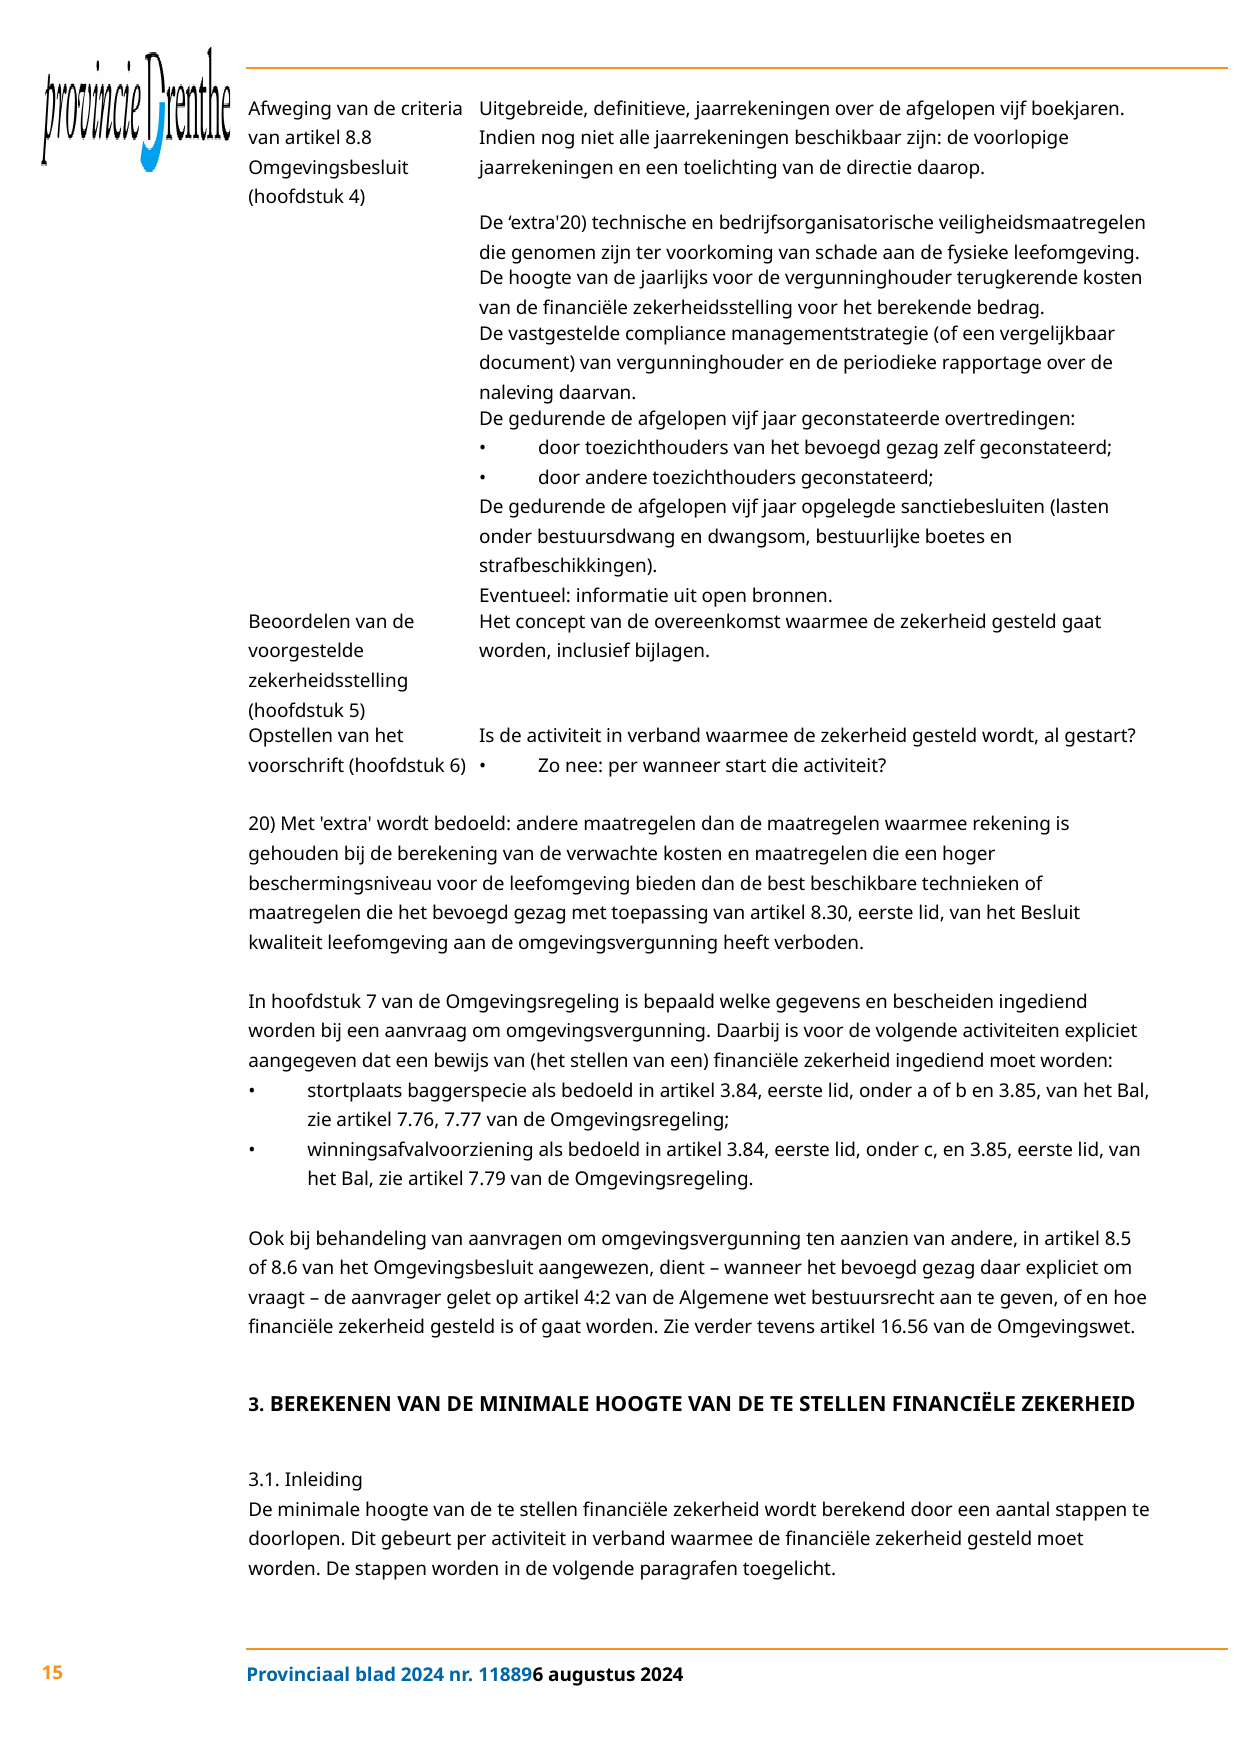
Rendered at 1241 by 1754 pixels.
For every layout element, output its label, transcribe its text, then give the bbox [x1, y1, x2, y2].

table_cell De hoogte van de jaarlijks voor de vergunninghouder terugkerende kosten van de financiële zekerheidsstelling voor het berekende bedrag. [479, 265, 1152, 320]
table_cell [248, 209, 479, 264]
text 3.1. Inleiding [248, 1466, 1152, 1492]
list stortplaats baggerspecie als bedoeld in artikel 3.84, eerste lid, onder a of b en 3.85, van het Bal, zie artikel 7.76, 7.77 van de Omgevingsregeling; [248, 1077, 1152, 1132]
table_cell Is de activiteit in verband waarmee de zekerheid gesteld wordt, al gestart? Zo nee: per wanneer start die activiteit? [479, 723, 1152, 778]
text Ook bij behandeling van aanvragen om omgevingsvergunning ten aanzien van andere, in artikel 8.5 of 8.6 van het Omgevingsbesluit aangewezen, dient – wanneer het bevoegd gezag daar expliciet om vraagt – de aanvrager gelet op artikel 4:2 van de Algemene wet bestuursrecht aan te geven, of en hoe financiële zekerheid gesteld is of gaat worden. Zie verder tevens artikel 16.56 van de Omgevingswet. [248, 1225, 1152, 1339]
table_cell De vastgestelde compliance managementstrategie (of een vergelijkbaar document) van vergunninghouder en de periodieke rapportage over de naleving daarvan. [479, 320, 1152, 405]
table_cell De gedurende de afgelopen vijf jaar geconstateerde overtredingen: door toezichthouders van het bevoegd gezag zelf geconstateerd; door andere toezichthouders geconstateerd; De gedurende de afgelopen vijf jaar opgelegde sanctiebesluiten (lasten onder bestuursdwang en dwangsom, bestuurlijke boetes en strafbeschikkingen). Eventueel: informatie uit open bronnen. [479, 405, 1152, 608]
table_cell [248, 405, 479, 608]
table_cell [248, 265, 479, 320]
table_cell De ‘extra'20) technische en bedrijfsorganisatorische veiligheidsmaatregelen die genomen zijn ter voorkoming van schade aan de fysieke leefomgeving. [479, 209, 1152, 264]
table_cell Beoordelen van de voorgestelde zekerheidsstelling (hoofdstuk 5) [248, 608, 479, 722]
table_cell Opstellen van het voorschrift (hoofdstuk 6) [248, 723, 479, 778]
text De minimale hoogte van de te stellen financiële zekerheid wordt berekend door een aantal stappen te doorlopen. Dit gebeurt per activiteit in verband waarmee de financiële zekerheid gesteld moet worden. De stappen worden in de volgende paragrafen toegelicht. [248, 1496, 1152, 1581]
table_cell Uitgebreide, definitieve, jaarrekeningen over de afgelopen vijf boekjaren. Indien nog niet alle jaarrekeningen beschikbaar zijn: de voorlopige jaarrekeningen en een toelichting van de directie daarop. [479, 95, 1152, 209]
text In hoofdstuk 7 van de Omgevingsregeling is bepaald welke gegevens en bescheiden ingediend worden bij een aanvraag om omgevingsvergunning. Daarbij is voor de volgende activiteiten expliciet aangegeven dat een bewijs van (het stellen van een) financiële zekerheid ingediend moet worden: [248, 988, 1152, 1073]
table_cell [248, 320, 479, 405]
text 20) Met 'extra' wordt bedoeld: andere maatregelen dan de maatregelen waarmee rekening is gehouden bij de berekening van de verwachte kosten en maatregelen die een hoger beschermingsniveau voor de leefomgeving bieden dan de best beschikbare technieken of maatregelen die het bevoegd gezag met toepassing van artikel 8.30, eerste lid, van het Besluit kwaliteit leefomgeving aan de omgevingsvergunning heeft verboden. [248, 811, 1152, 955]
table_cell Het concept van de overeenkomst waarmee de zekerheid gesteld gaat worden, inclusief bijlagen. [479, 608, 1152, 722]
text 3. BEREKENEN VAN DE MINIMALE HOOGTE VAN DE TE STELLEN FINANCIËLE ZEKERHEID [248, 1389, 1152, 1417]
table_cell Afweging van de criteria van artikel 8.8 Omgevingsbesluit (hoofdstuk 4) [248, 95, 479, 209]
picture [41, 47, 231, 172]
list winningsafvalvoorziening als bedoeld in artikel 3.84, eerste lid, onder c, en 3.85, eerste lid, van het Bal, zie artikel 7.79 van de Omgevingsregeling. [248, 1136, 1152, 1191]
